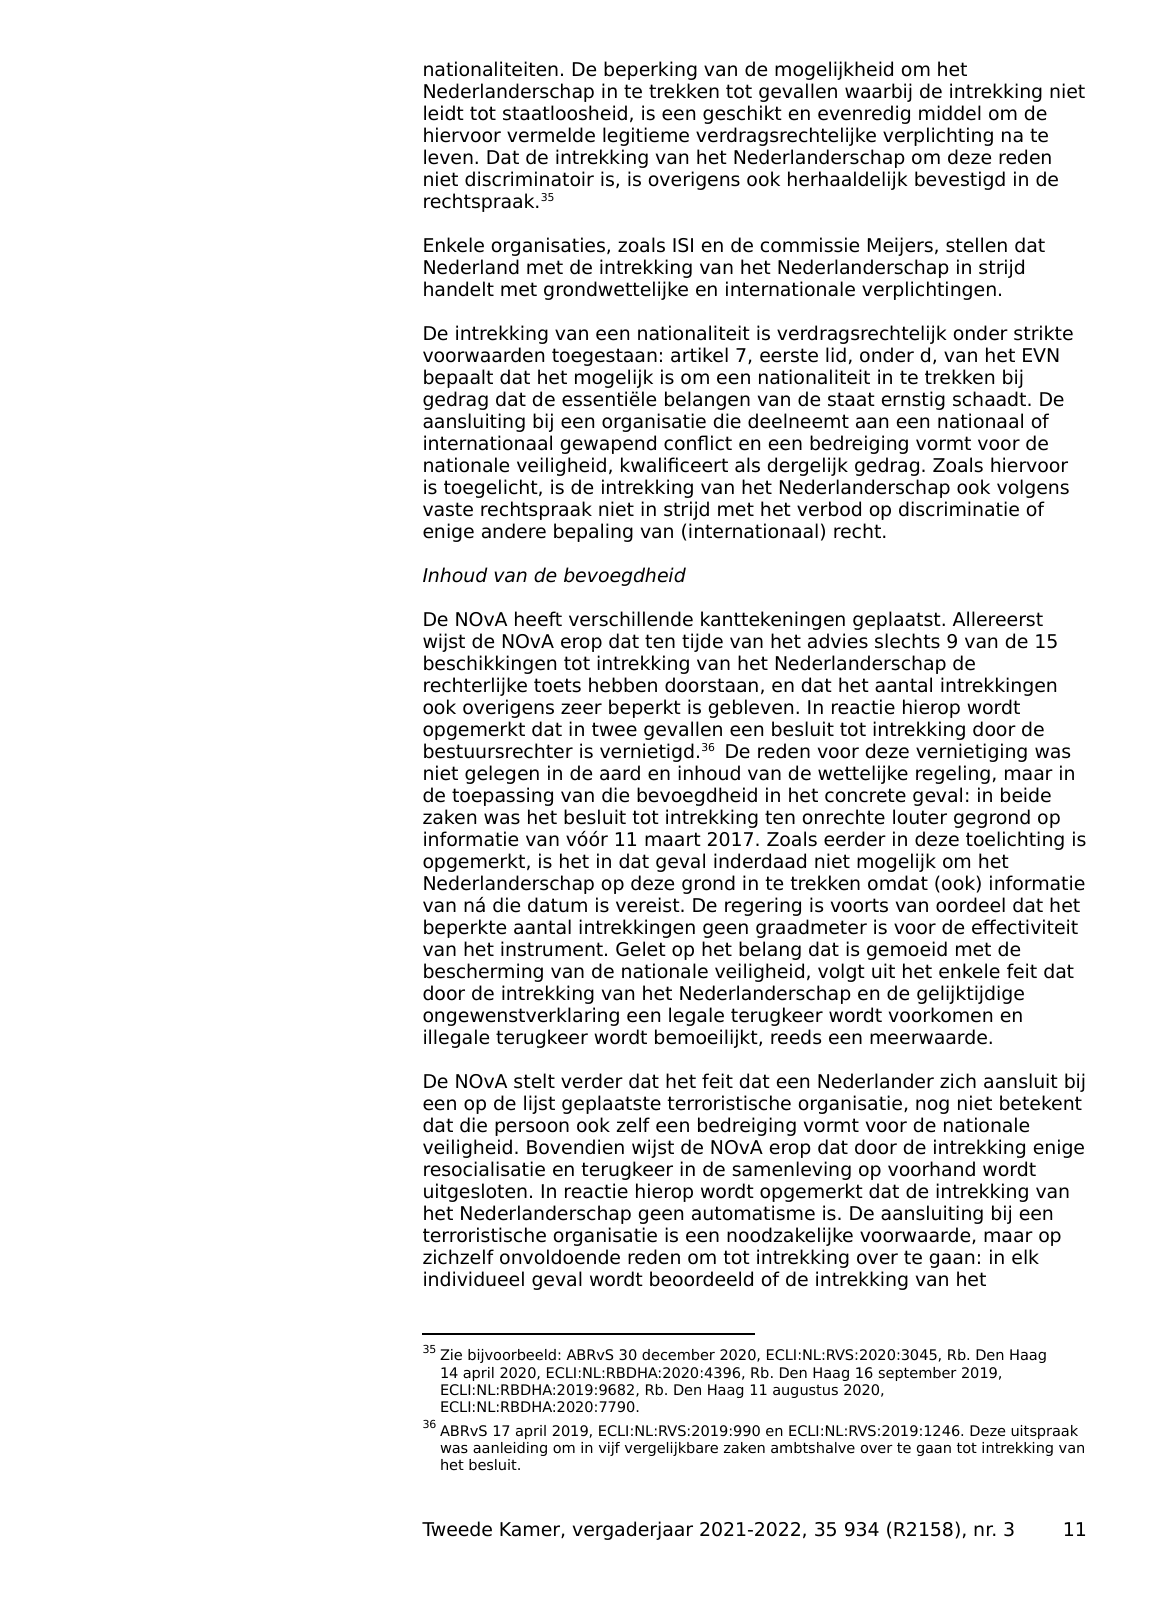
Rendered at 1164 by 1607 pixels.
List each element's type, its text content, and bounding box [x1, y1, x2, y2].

text ABRvS 17 april 2019, ECLI:NL:RVS:2019:990 en ECLI:NL:RVS:2019:1246. Deze uitspraak was aanleiding om in vijf vergelijkbare zaken ambtshalve over te gaan tot intrekking van het besluit. [422, 1418, 1087, 1474]
text De intrekking van een nationaliteit is verdragsrechtelijk onder strikte voorwaarden toegestaan: artikel 7, eerste lid, onder d, van het EVN bepaalt dat het mogelijk is om een nationaliteit in te trekken bij gedrag dat de essentiële belangen van de staat ernstig schaadt. De aansluiting bij een organisatie die deelneemt aan een nationaal of internationaal gewapend conflict en een bedreiging vormt voor de nationale veiligheid, kwalificeert als dergelijk gedrag. Zoals hiervoor is toegelicht, is de intrekking van het Nederlanderschap ook volgens vaste rechtspraak niet in strijd met het verbod op discriminatie of enige andere bepaling van (internationaal) recht. [422, 323, 1087, 543]
text De NOvA stelt verder dat het feit dat een Nederlander zich aansluit bij een op de lijst geplaatste terroristische organisatie, nog niet betekent dat die persoon ook zelf een bedreiging vormt voor de nationale veiligheid. Bovendien wijst de NOvA erop dat door de intrekking enige resocialisatie en terugkeer in de samenleving op voorhand wordt uitgesloten. In reactie hierop wordt opgemerkt dat de intrekking van het Nederlanderschap geen automatisme is. De aansluiting bij een terroristische organisatie is een noodzakelijke voorwaarde, maar op zichzelf onvoldoende reden om tot intrekking over te gaan: in elk individueel geval wordt beoordeeld of de intrekking van het [422, 1071, 1087, 1291]
text nationaliteiten. De beperking van de mogelijkheid om het Nederlanderschap in te trekken tot gevallen waarbij de intrekking niet leidt tot staatloosheid, is een geschikt en evenredig middel om de hiervoor vermelde legitieme verdragsrechtelijke verplichting na te leven. Dat de intrekking van het Nederlanderschap om deze reden niet discriminatoir is, is overigens ook herhaaldelijk bevestigd in de rechtspraak. [422, 59, 1087, 213]
text Zie bijvoorbeeld: ABRvS 30 december 2020, ECLI:NL:RVS:2020:3045, Rb. Den Haag 14 april 2020, ECLI:NL:RBDHA:2020:4396, Rb. Den Haag 16 september 2019, ECLI:NL:RBDHA:2019:9682, Rb. Den Haag 11 augustus 2020, ECLI:NL:RBDHA:2020:7790. [422, 1343, 1087, 1416]
text Enkele organisaties, zoals ISI en de commissie Meijers, stellen dat Nederland met de intrekking van het Nederlanderschap in strijd handelt met grondwettelijke en internationale verplichtingen. [422, 235, 1087, 301]
text De NOvA heeft verschillende kanttekeningen geplaatst. Allereerst wijst de NOvA erop dat ten tijde van het advies slechts 9 van de 15 beschikkingen tot intrekking van het Nederlanderschap de rechterlijke toets hebben doorstaan, en dat het aantal intrekkingen ook overigens zeer beperkt is gebleven. In reactie hierop wordt opgemerkt dat in twee gevallen een besluit tot intrekking door de bestuursrechter is vernietigd. De reden voor deze vernietiging was niet gelegen in de aard en inhoud van de wettelijke regeling, maar in de toepassing van die bevoegdheid in het concrete geval: in beide zaken was het besluit tot intrekking ten onrechte louter gegrond op informatie van vóór 11 maart 2017. Zoals eerder in deze toelichting is opgemerkt, is het in dat geval inderdaad niet mogelijk om het Nederlanderschap op deze grond in te trekken omdat (ook) informatie van ná die datum is vereist. De regering is voorts van oordeel dat het beperkte aantal intrekkingen geen graadmeter is voor de effectiviteit van het instrument. Gelet op het belang dat is gemoeid met de bescherming van de nationale veiligheid, volgt uit het enkele feit dat door de intrekking van het Nederlanderschap en de gelijktijdige ongewenstverklaring een legale terugkeer wordt voorkomen en illegale terugkeer wordt bemoeilijkt, reeds een meerwaarde. [422, 609, 1087, 1049]
subtitle Inhoud van de bevoegdheid [422, 565, 1087, 587]
